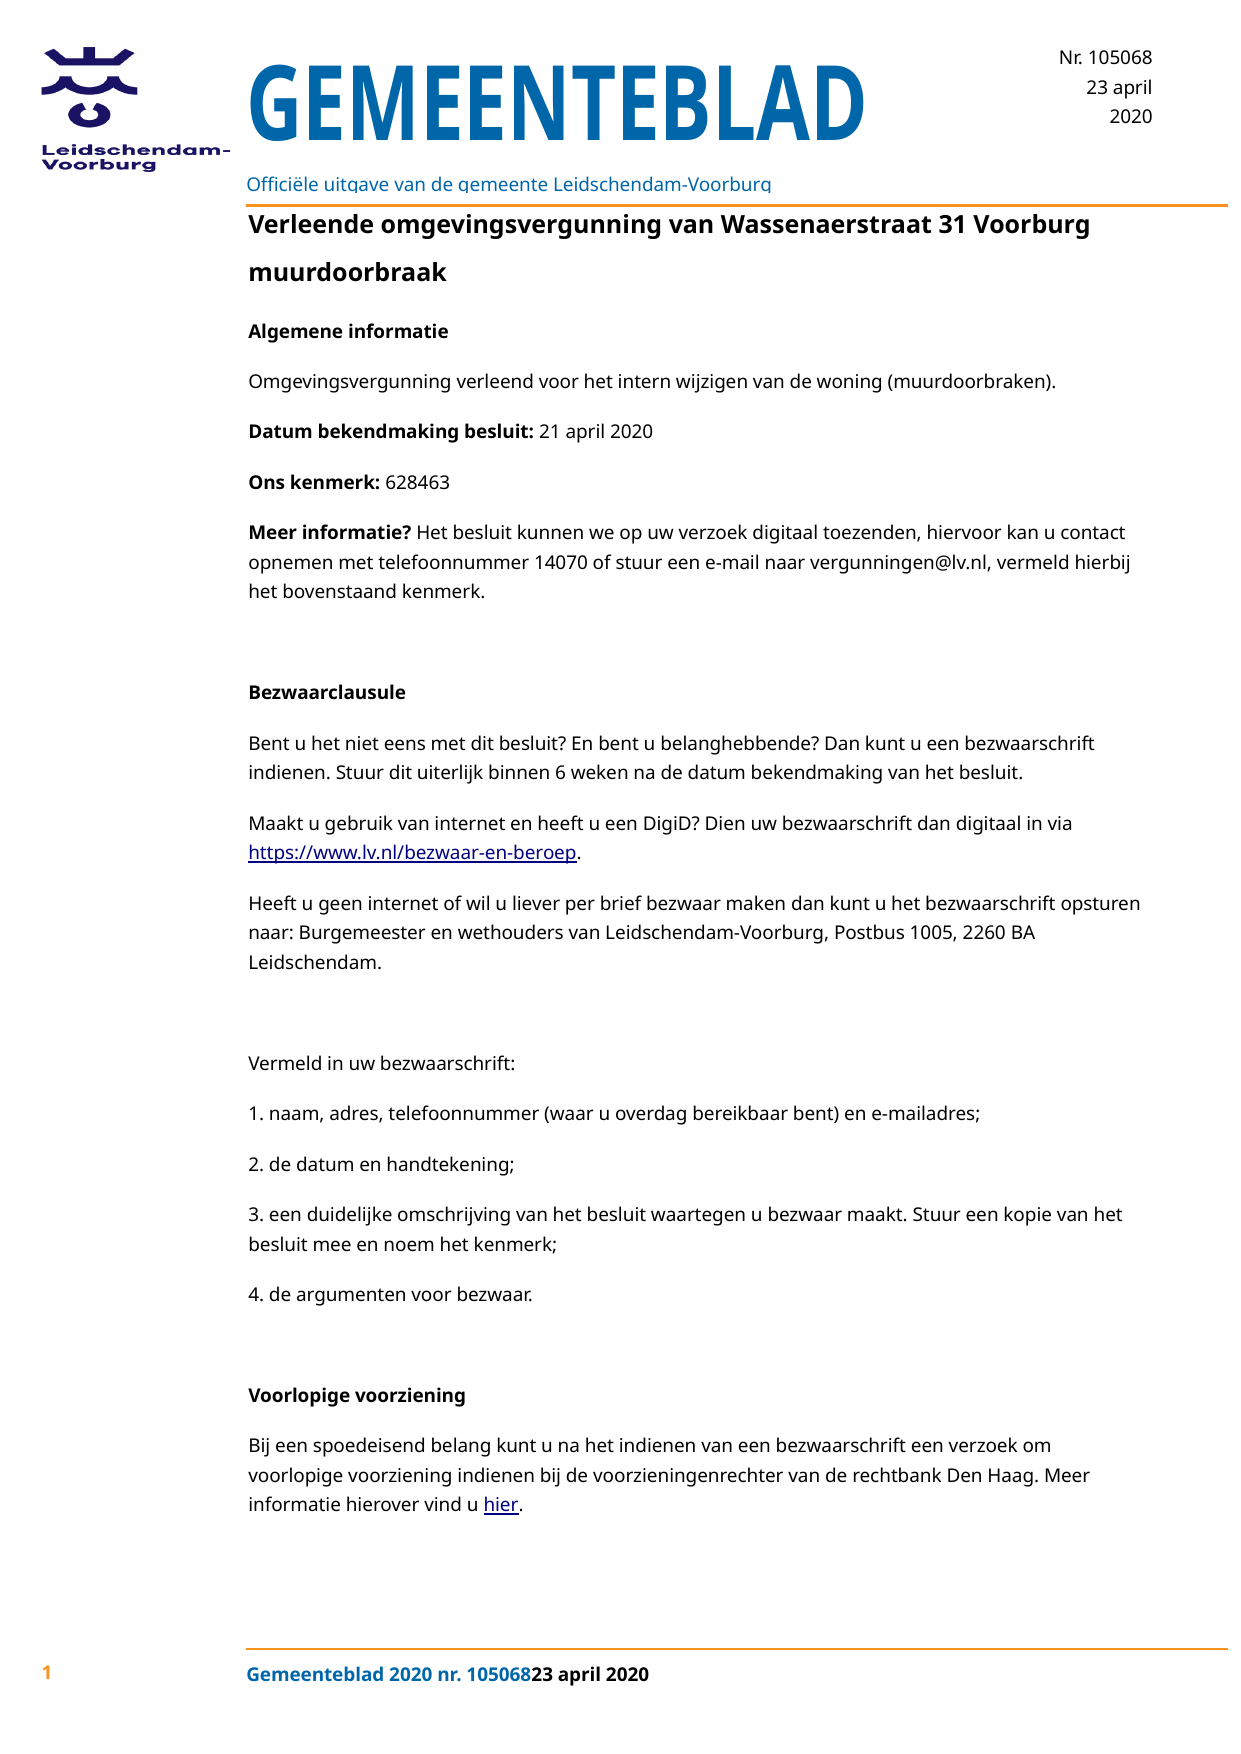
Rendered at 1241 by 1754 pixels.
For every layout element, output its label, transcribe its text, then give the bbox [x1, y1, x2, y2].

text Maakt u gebruik van internet en heeft u een DigiD? Dien uw bezwaarschrift dan digitaal in via https://www.lv.nl/bezwaar-en-beroep. [248, 810, 1152, 865]
text Bent u het niet eens met dit besluit? En bent u belanghebbende? Dan kunt u een bezwaarschrift indienen. Stuur dit uiterlijk binnen 6 weken na de datum bekendmaking van het besluit. [248, 730, 1152, 785]
text 2. de datum en handtekening; [248, 1151, 1152, 1177]
text Meer informatie? Het besluit kunnen we op uw verzoek digitaal toezenden, hiervoor kan u contact opnemen met telefoonnummer 14070 of stuur een e-mail naar vergunningen@lv.nl, vermeld hierbij het bovenstaand kenmerk. [248, 519, 1152, 604]
text 1. naam, adres, telefoonnummer (waar u overdag bereikbaar bent) en e-mailadres; [248, 1100, 1152, 1126]
text Heeft u geen internet of wil u liever per brief bezwaar maken dan kunt u het bezwaarschrift opsturen naar: Burgemeester en wethouders van Leidschendam-Voorburg, Postbus 1005, 2260 BA Leidschendam. [248, 890, 1152, 975]
text Bij een spoedeisend belang kunt u na het indienen van een bezwaarschrift een verzoek om voorlopige voorziening indienen bij de voorzieningenrechter van de rechtbank Den Haag. Meer informatie hierover vind u hier. [248, 1432, 1152, 1517]
text Omgevingsvergunning verleend voor het intern wijzigen van de woning (muurdoorbraken). [248, 368, 1152, 394]
picture [41, 47, 231, 172]
text Vermeld in uw bezwaarschrift: [248, 1050, 1152, 1076]
text 3. een duidelijke omschrijving van het besluit waartegen u bezwaar maakt. Stuur een kopie van het besluit mee en noem het kenmerk; [248, 1201, 1152, 1257]
text Ons kenmerk: 628463 [248, 469, 1152, 495]
text 4. de argumenten voor bezwaar. [248, 1281, 1152, 1307]
text Bezwaarclausule [248, 679, 1152, 705]
text Datum bekendmaking besluit: 21 april 2020 [248, 419, 1152, 444]
text Verleende omgevingsvergunning van Wassenaerstraat 31 Voorburg muurdoorbraak [248, 207, 1152, 288]
text Algemene informatie [248, 318, 1152, 344]
text Voorlopige voorziening [248, 1382, 1152, 1408]
